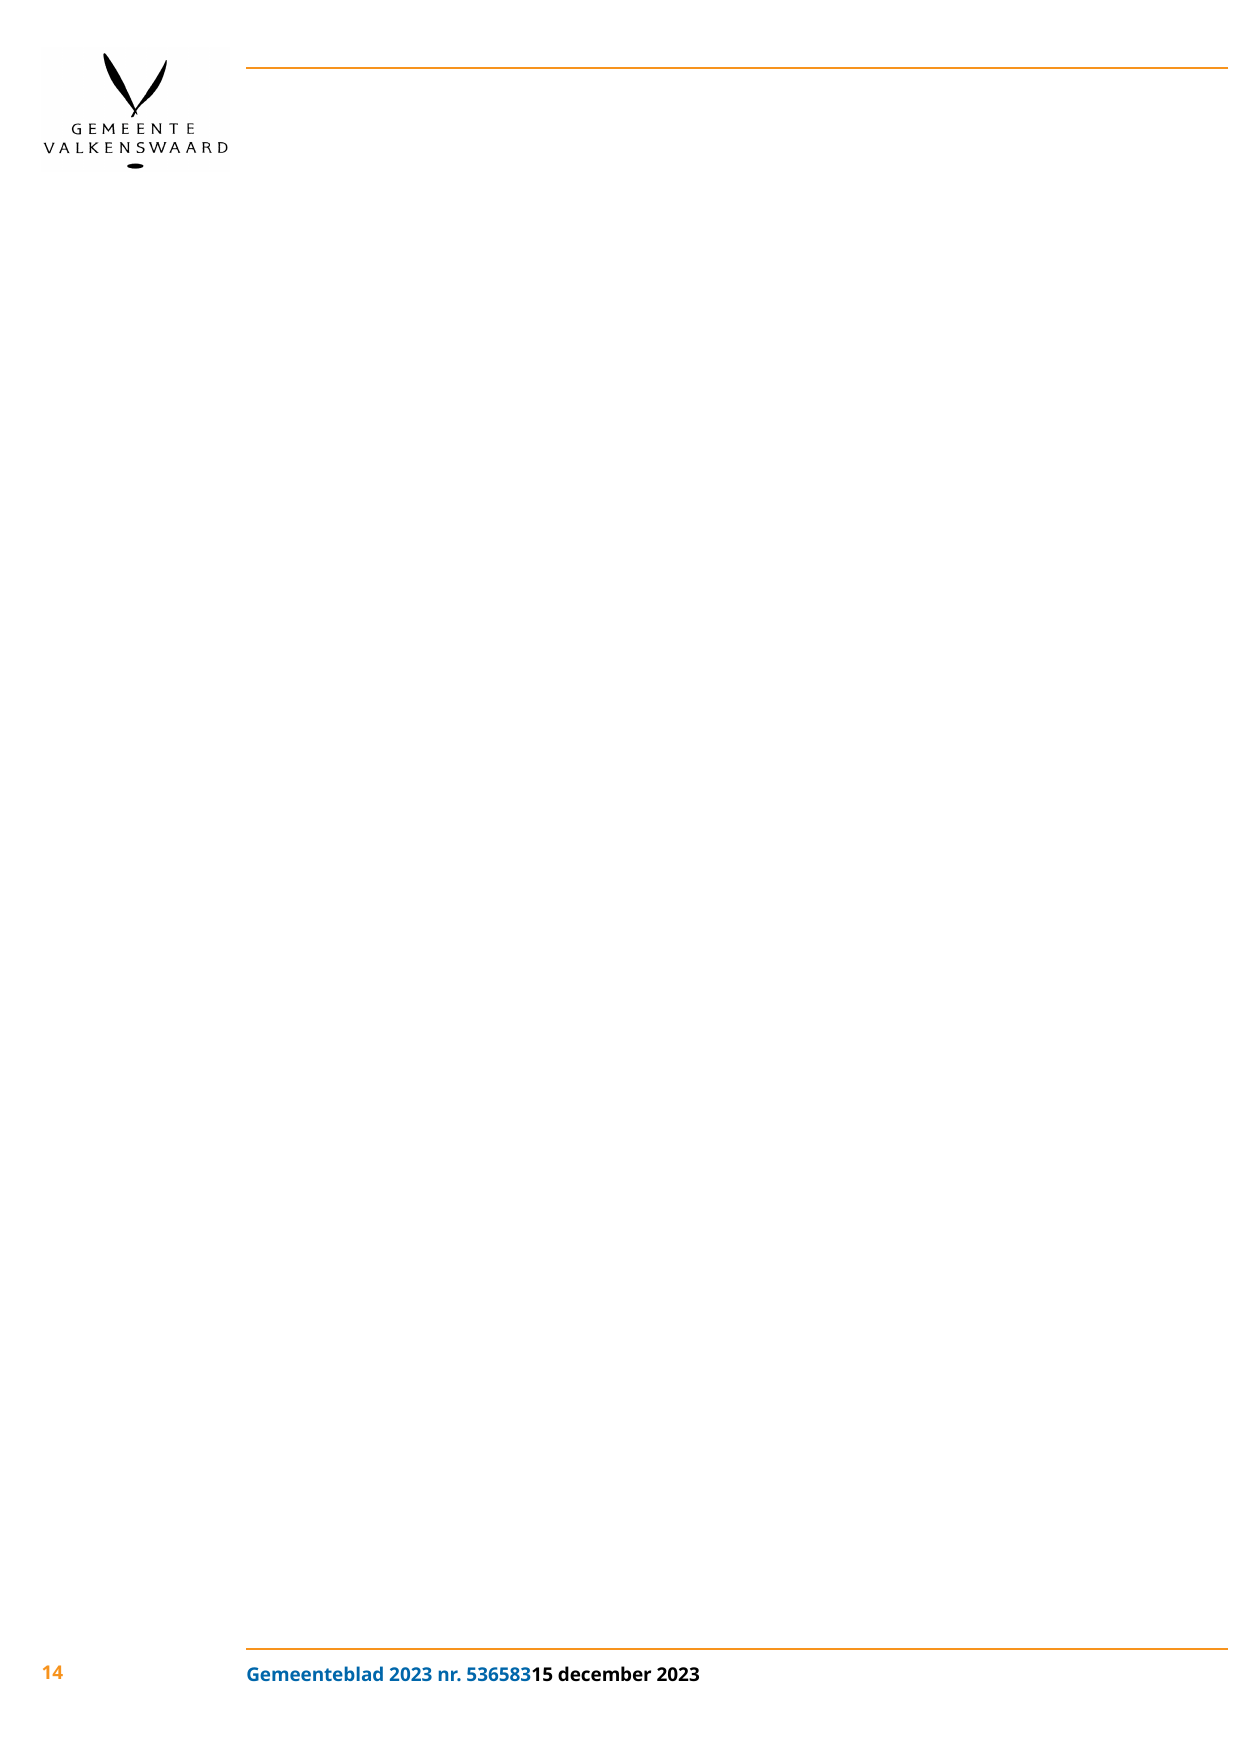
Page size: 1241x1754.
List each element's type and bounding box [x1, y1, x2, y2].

picture [41, 47, 231, 172]
